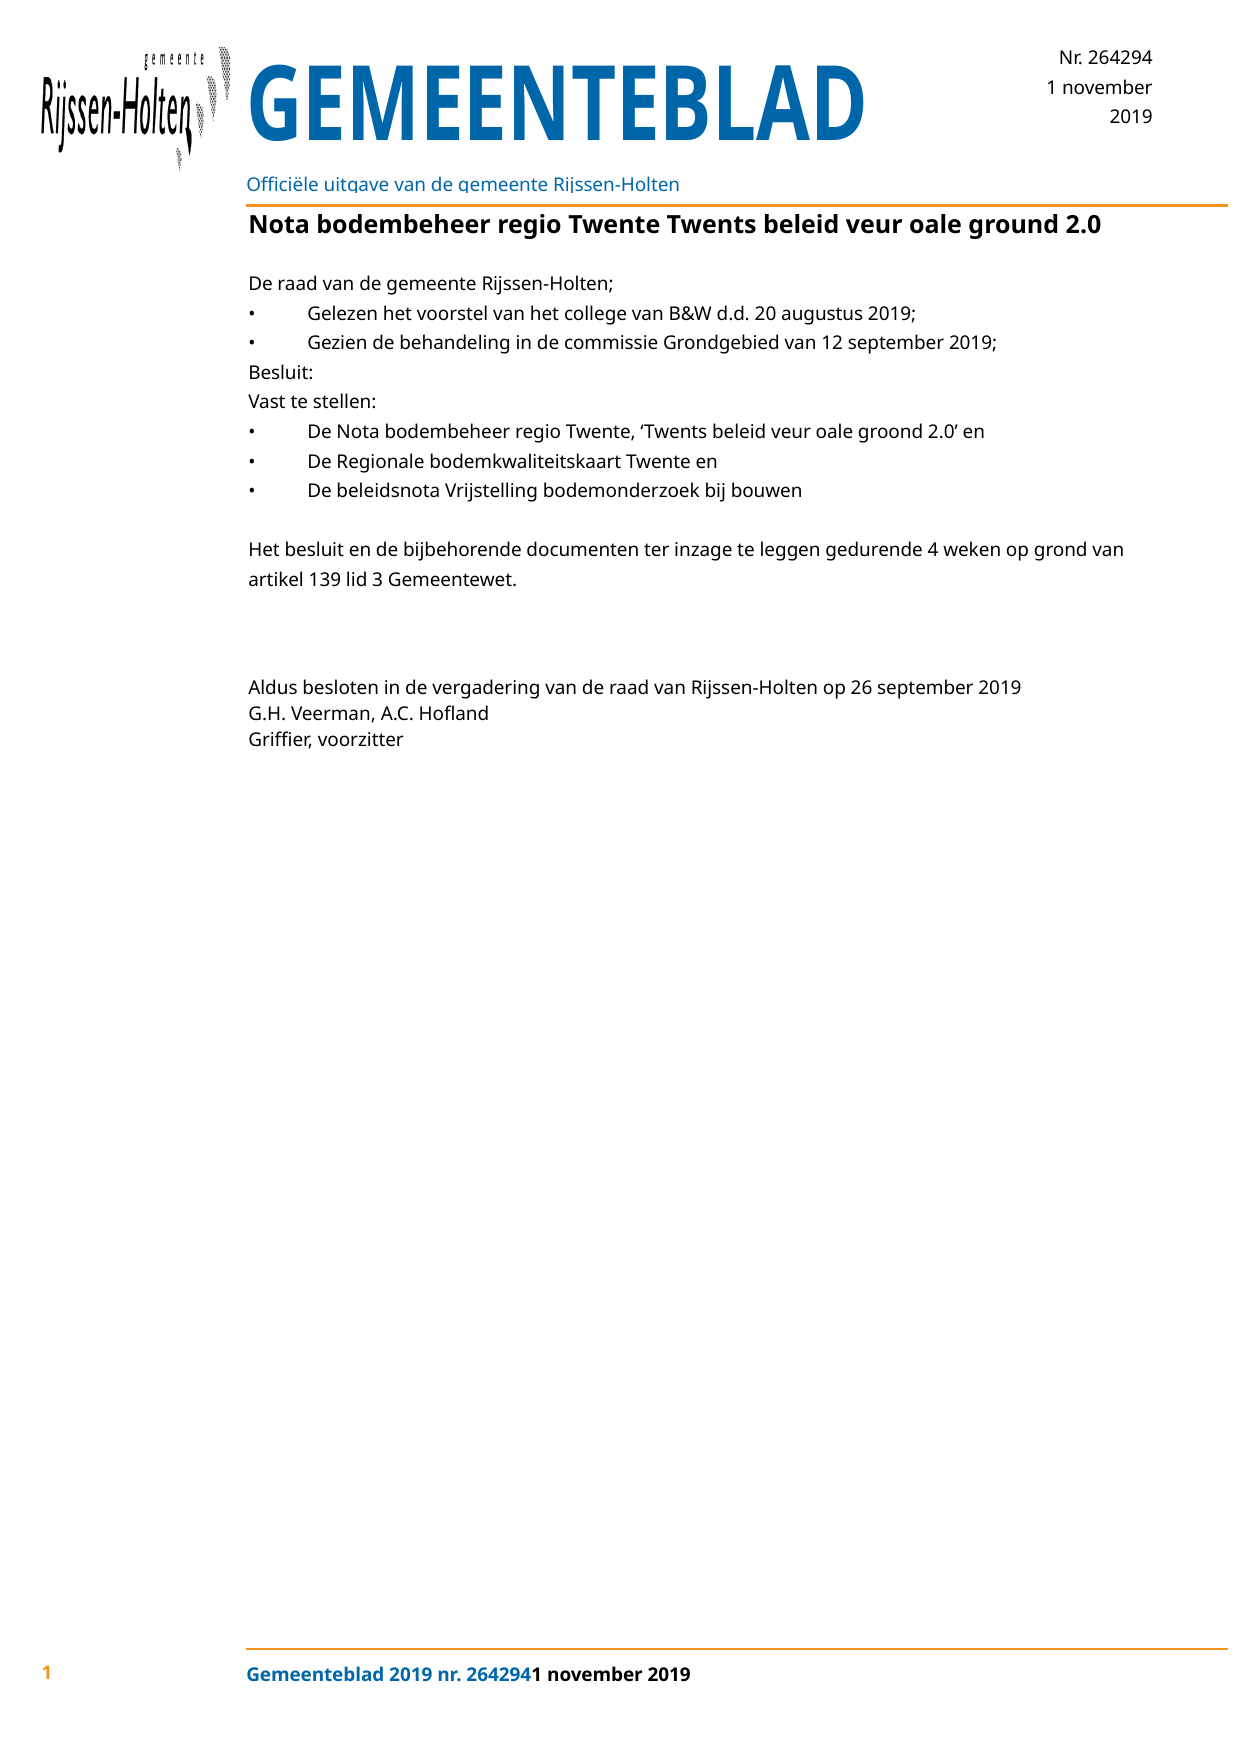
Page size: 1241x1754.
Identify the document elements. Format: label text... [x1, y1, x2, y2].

list De beleidsnota Vrijstelling bodemonderzoek bij bouwen [248, 477, 1152, 503]
text Aldus besloten in de vergadering van de raad van Rijssen-Holten op 26 september 2019 [248, 674, 1152, 700]
picture [41, 47, 231, 172]
text De raad van de gemeente Rijssen-Holten; [248, 270, 1152, 296]
list Gezien de behandeling in de commissie Grondgebied van 12 september 2019; [248, 329, 1152, 355]
list De Regionale bodemkwaliteitskaart Twente en [248, 448, 1152, 473]
text Vast te stellen: [248, 389, 1152, 414]
text Besluit: [248, 359, 1152, 385]
text Nota bodembeheer regio Twente Twents beleid veur oale ground 2.0 [248, 207, 1152, 241]
text G.H. Veerman, A.C. Hofland [248, 700, 1152, 726]
list De Nota bodembeheer regio Twente, ‘Twents beleid veur oale groond 2.0’ en [248, 418, 1152, 444]
text Het besluit en de bijbehorende documenten ter inzage te leggen gedurende 4 weken op grond van artikel 139 lid 3 Gemeentewet. [248, 537, 1152, 592]
list Gelezen het voorstel van het college van B&W d.d. 20 augustus 2019; [248, 300, 1152, 326]
text Griffier, voorzitter [248, 726, 1152, 752]
